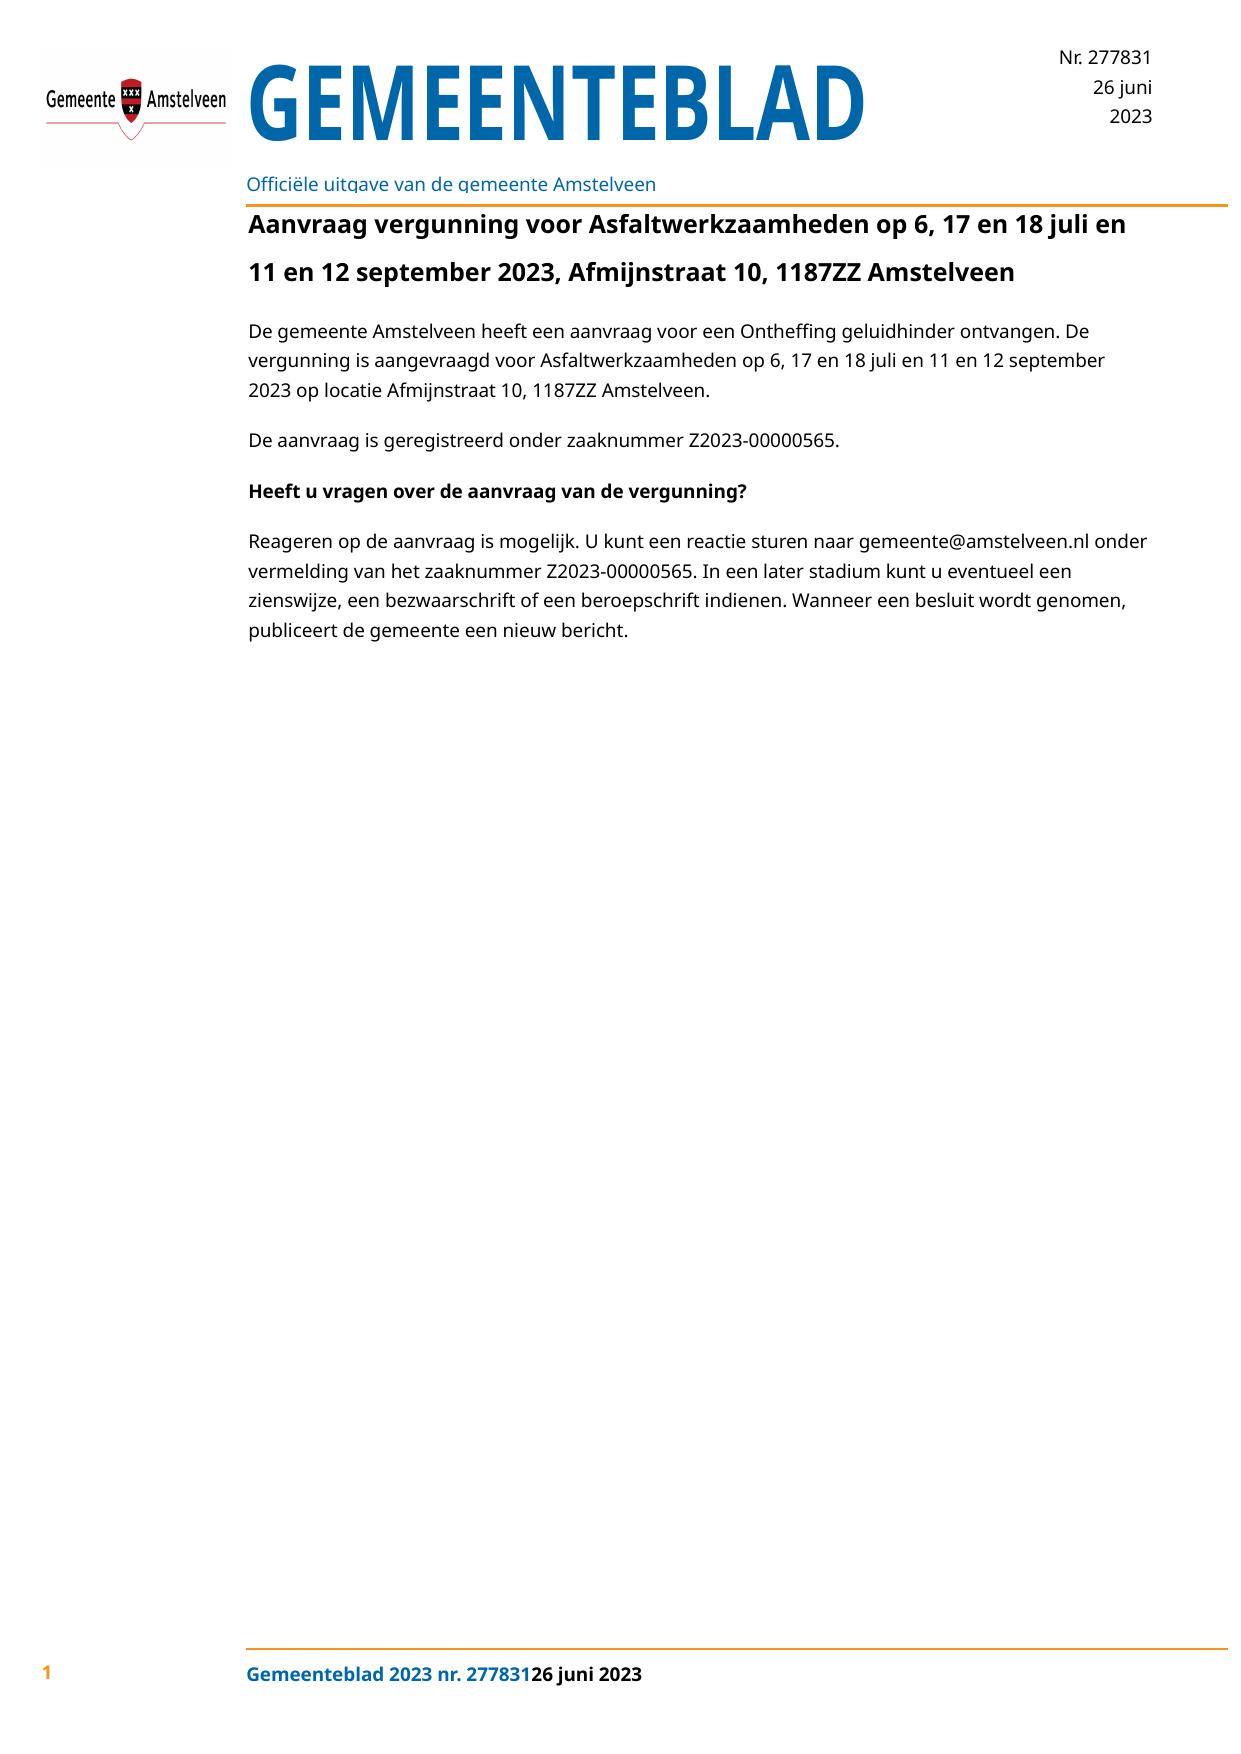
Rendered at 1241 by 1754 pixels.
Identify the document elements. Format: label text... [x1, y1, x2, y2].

text Aanvraag vergunning voor Asfaltwerkzaamheden op 6, 17 en 18 juli en 11 en 12 september 2023, Afmijnstraat 10, 1187ZZ Amstelveen [248, 207, 1152, 288]
text Heeft u vragen over de aanvraag van de vergunning? [248, 478, 1152, 504]
picture [41, 47, 231, 172]
text De aanvraag is geregistreerd onder zaaknummer Z2023-00000565. [248, 427, 1152, 453]
text De gemeente Amstelveen heeft een aanvraag voor een Ontheffing geluidhinder ontvangen. De vergunning is aangevraagd voor Asfaltwerkzaamheden op 6, 17 en 18 juli en 11 en 12 september 2023 op locatie Afmijnstraat 10, 1187ZZ Amstelveen. [248, 318, 1152, 403]
text Reageren op de aanvraag is mogelijk. U kunt een reactie sturen naar gemeente@amstelveen.nl onder vermelding van het zaaknummer Z2023-00000565. In een later stadium kunt u eventueel een zienswijze, een bezwaarschrift of een beroepschrift indienen. Wanneer een besluit wordt genomen, publiceert de gemeente een nieuw bericht. [248, 528, 1152, 643]
